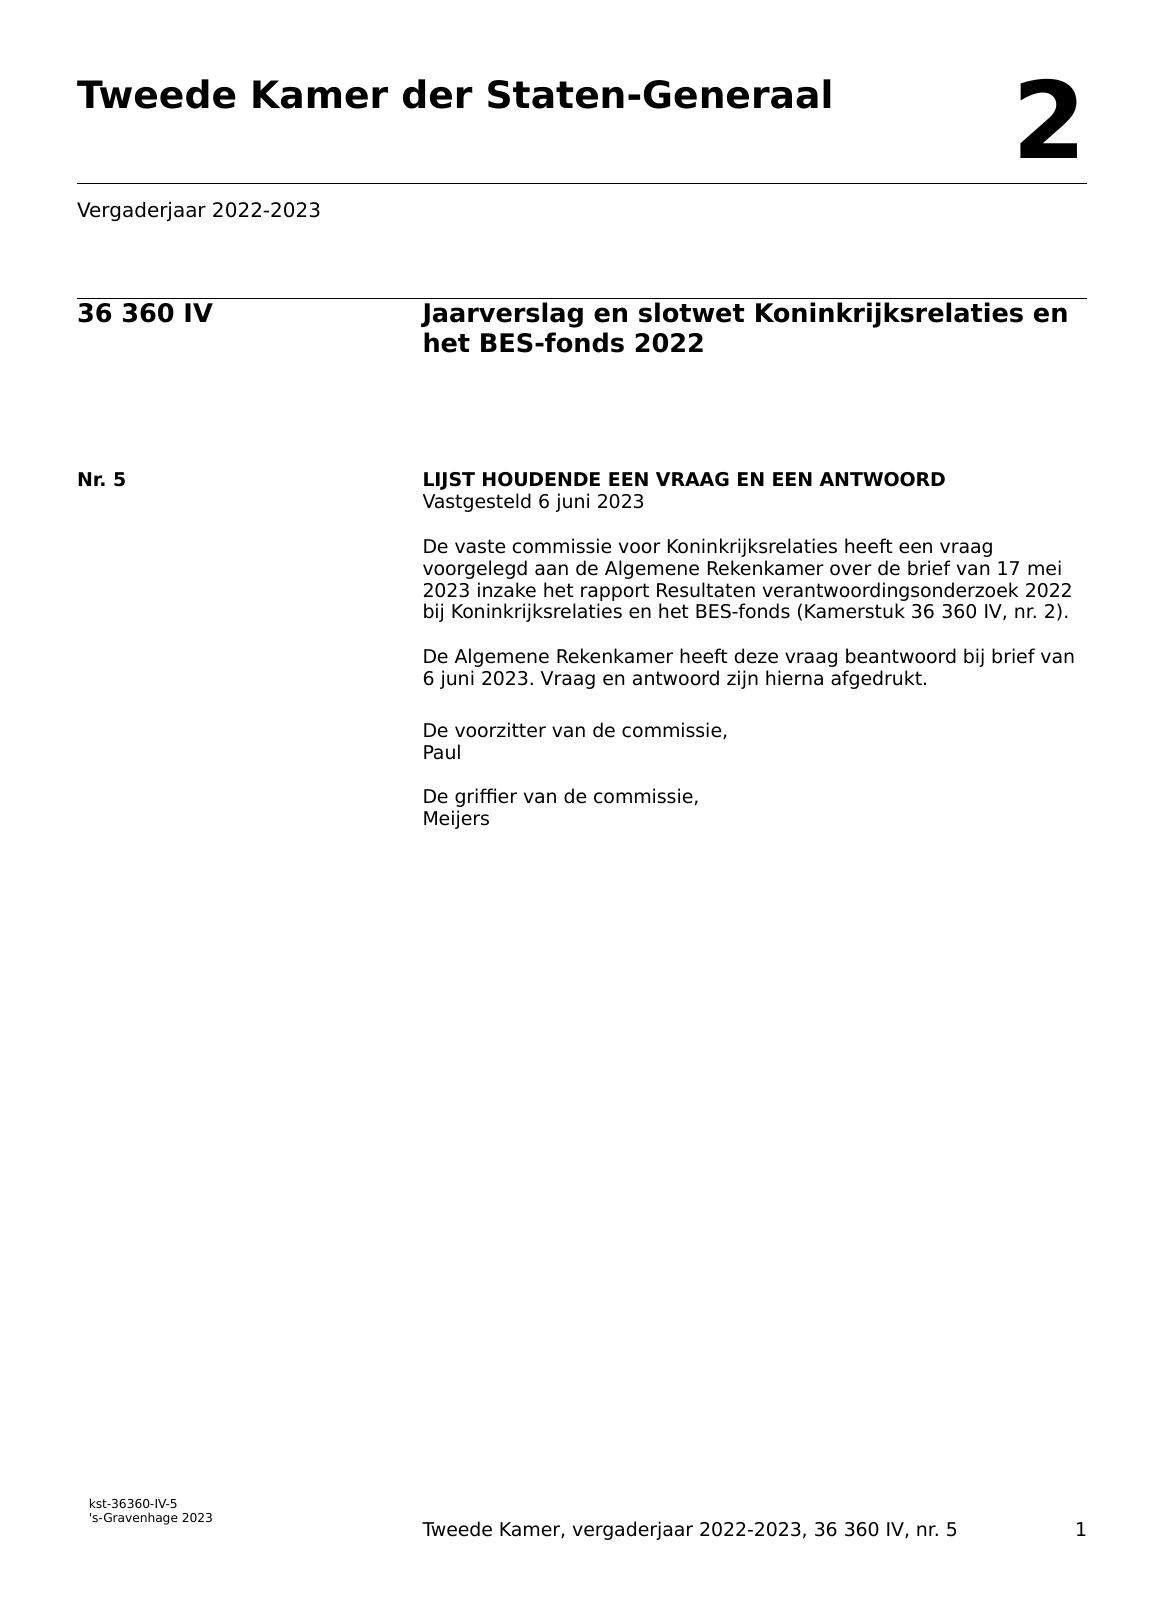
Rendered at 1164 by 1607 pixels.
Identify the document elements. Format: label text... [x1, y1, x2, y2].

text kst-36360-IV-5 [88, 1497, 323, 1511]
table_cell Vergaderjaar 2022-2023 [77, 184, 1087, 298]
text De griffier van de commissie, Meijers [422, 786, 1087, 830]
text De Algemene Rekenkamer heeft deze vraag beantwoord bij brief van 6 juni 2023. Vraag en antwoord zijn hierna afgedrukt. [422, 646, 1087, 689]
subtitle 36 360 IV Jaarverslag en slotwet Koninkrijksrelaties en het BES-fonds 2022 [77, 299, 1087, 358]
subtitle Nr. 5 LIJST HOUDENDE EEN VRAAG EN EEN ANTWOORD [77, 469, 1087, 491]
text 's-Gravenhage 2023 [88, 1511, 323, 1525]
text De vaste commissie voor Koninkrijksrelaties heeft een vraag voorgelegd aan de Algemene Rekenkamer over de brief van 17 mei 2023 inzake het rapport Resultaten verantwoordingsonderzoek 2022 bij Koninkrijksrelaties en het BES-fonds (Kamerstuk 36 360 IV, nr. 2). [422, 536, 1087, 623]
text Vastgesteld 6 juni 2023 [422, 491, 1087, 513]
text De voorzitter van de commissie, Paul [422, 719, 1087, 763]
table_header 2 [886, 59, 1087, 183]
table_header Tweede Kamer der Staten-Generaal [77, 59, 886, 183]
